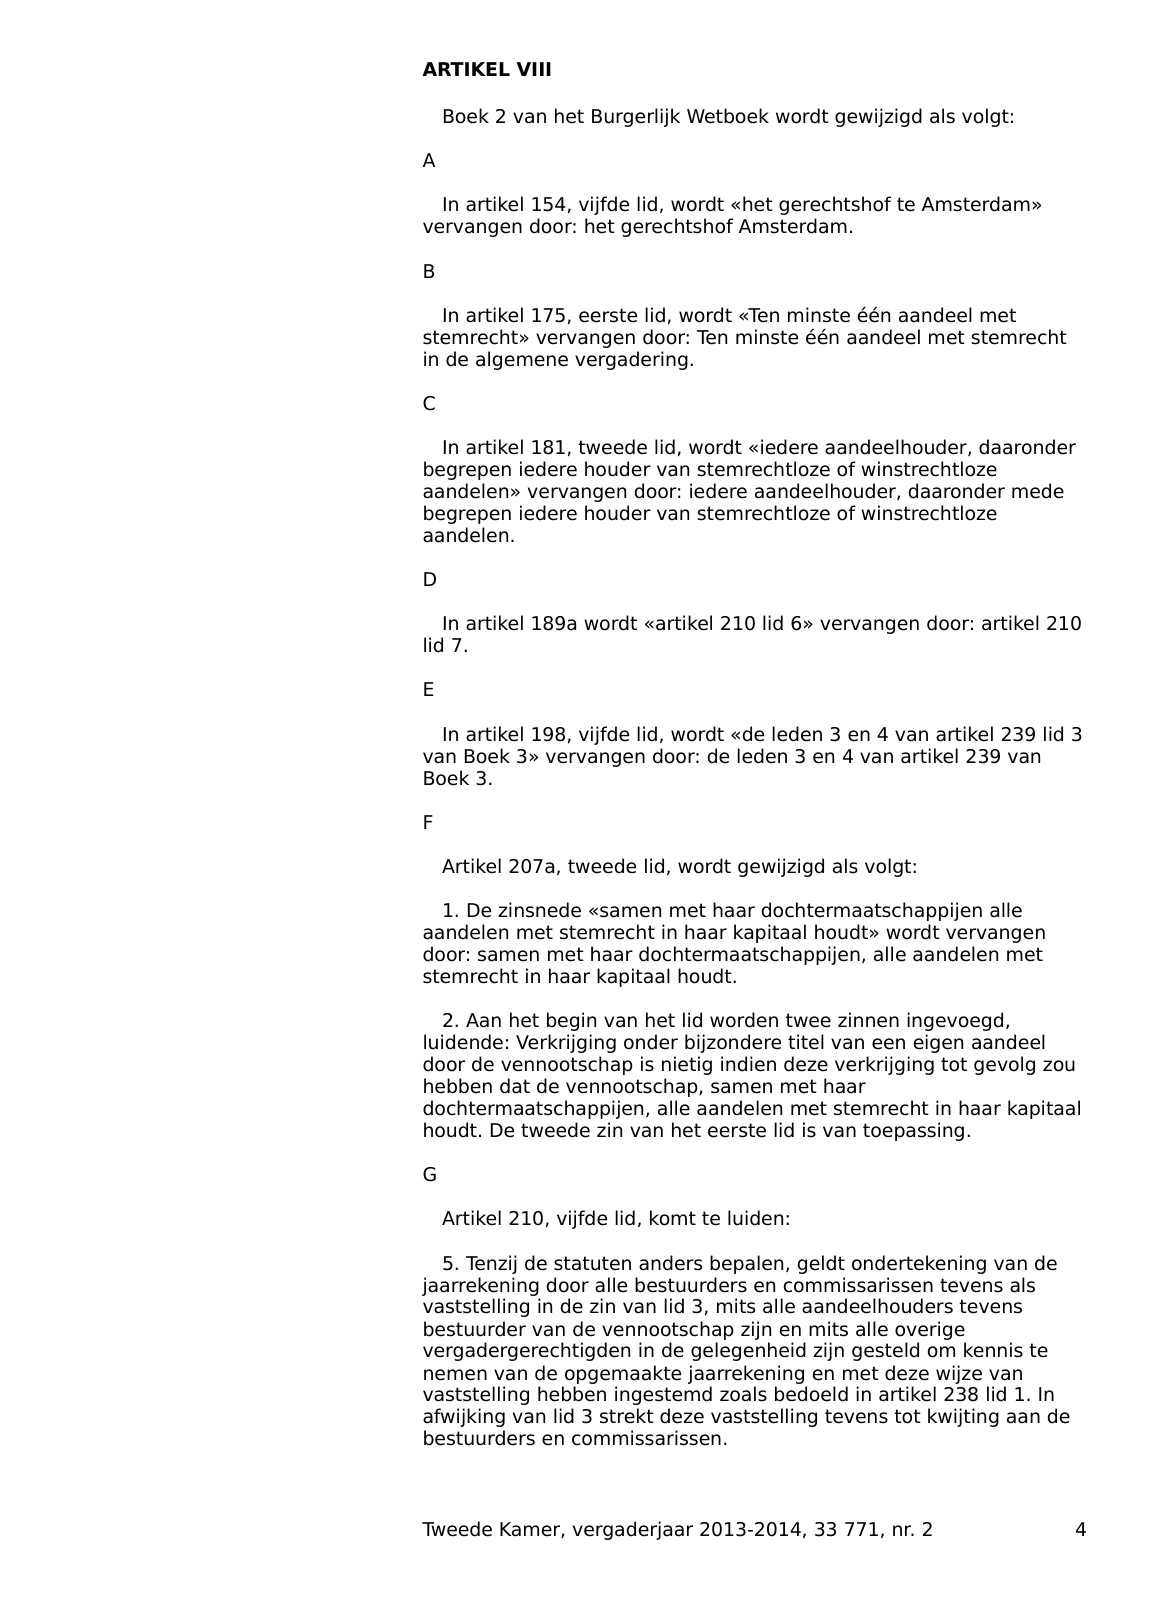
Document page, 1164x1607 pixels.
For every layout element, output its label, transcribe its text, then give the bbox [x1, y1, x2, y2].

text In artikel 198, vijfde lid, wordt «de leden 3 en 4 van artikel 239 lid 3 van Boek 3» vervangen door: de leden 3 en 4 van artikel 239 van Boek 3. [422, 723, 1087, 789]
text B [422, 261, 1087, 282]
text D [422, 569, 1087, 591]
text In artikel 175, eerste lid, wordt «Ten minste één aandeel met stemrecht» vervangen door: Ten minste één aandeel met stemrecht in de algemene vergadering. [422, 305, 1087, 371]
subtitle ARTIKEL VIII [422, 59, 1087, 81]
text C [422, 393, 1087, 415]
text 1. De zinsnede «samen met haar dochtermaatschappijen alle aandelen met stemrecht in haar kapitaal houdt» wordt vervangen door: samen met haar dochtermaatschappijen, alle aandelen met stemrecht in haar kapitaal houdt. [422, 900, 1087, 988]
text Artikel 207a, tweede lid, wordt gewijzigd als volgt: [422, 856, 1087, 878]
text Artikel 210, vijfde lid, komt te luiden: [422, 1208, 1087, 1230]
text Boek 2 van het Burgerlijk Wetboek wordt gewijzigd als volgt: [422, 106, 1087, 128]
text E [422, 679, 1087, 701]
text G [422, 1164, 1087, 1186]
text A [422, 150, 1087, 172]
text F [422, 812, 1087, 834]
text In artikel 154, vijfde lid, wordt «het gerechtshof te Amsterdam» vervangen door: het gerechtshof Amsterdam. [422, 194, 1087, 238]
text 5. Tenzij de statuten anders bepalen, geldt ondertekening van de jaarrekening door alle bestuurders en commissarissen tevens als vaststelling in de zin van lid 3, mits alle aandeelhouders tevens bestuurder van de vennootschap zijn en mits alle overige vergadergerechtigden in de gelegenheid zijn gesteld om kennis te nemen van de opgemaakte jaarrekening en met deze wijze van vaststelling hebben ingestemd zoals bedoeld in artikel 238 lid 1. In afwijking van lid 3 strekt deze vaststelling tevens tot kwijting aan de bestuurders en commissarissen. [422, 1252, 1087, 1450]
text In artikel 189a wordt «artikel 210 lid 6» vervangen door: artikel 210 lid 7. [422, 613, 1087, 657]
text In artikel 181, tweede lid, wordt «iedere aandeelhouder, daaronder begrepen iedere houder van stemrechtloze of winstrechtloze aandelen» vervangen door: iedere aandeelhouder, daaronder mede begrepen iedere houder van stemrechtloze of winstrechtloze aandelen. [422, 437, 1087, 547]
text 2. Aan het begin van het lid worden twee zinnen ingevoegd, luidende: Verkrijging onder bijzondere titel van een eigen aandeel door de vennootschap is nietig indien deze verkrijging tot gevolg zou hebben dat de vennootschap, samen met haar dochtermaatschappijen, alle aandelen met stemrecht in haar kapitaal houdt. De tweede zin van het eerste lid is van toepassing. [422, 1010, 1087, 1142]
